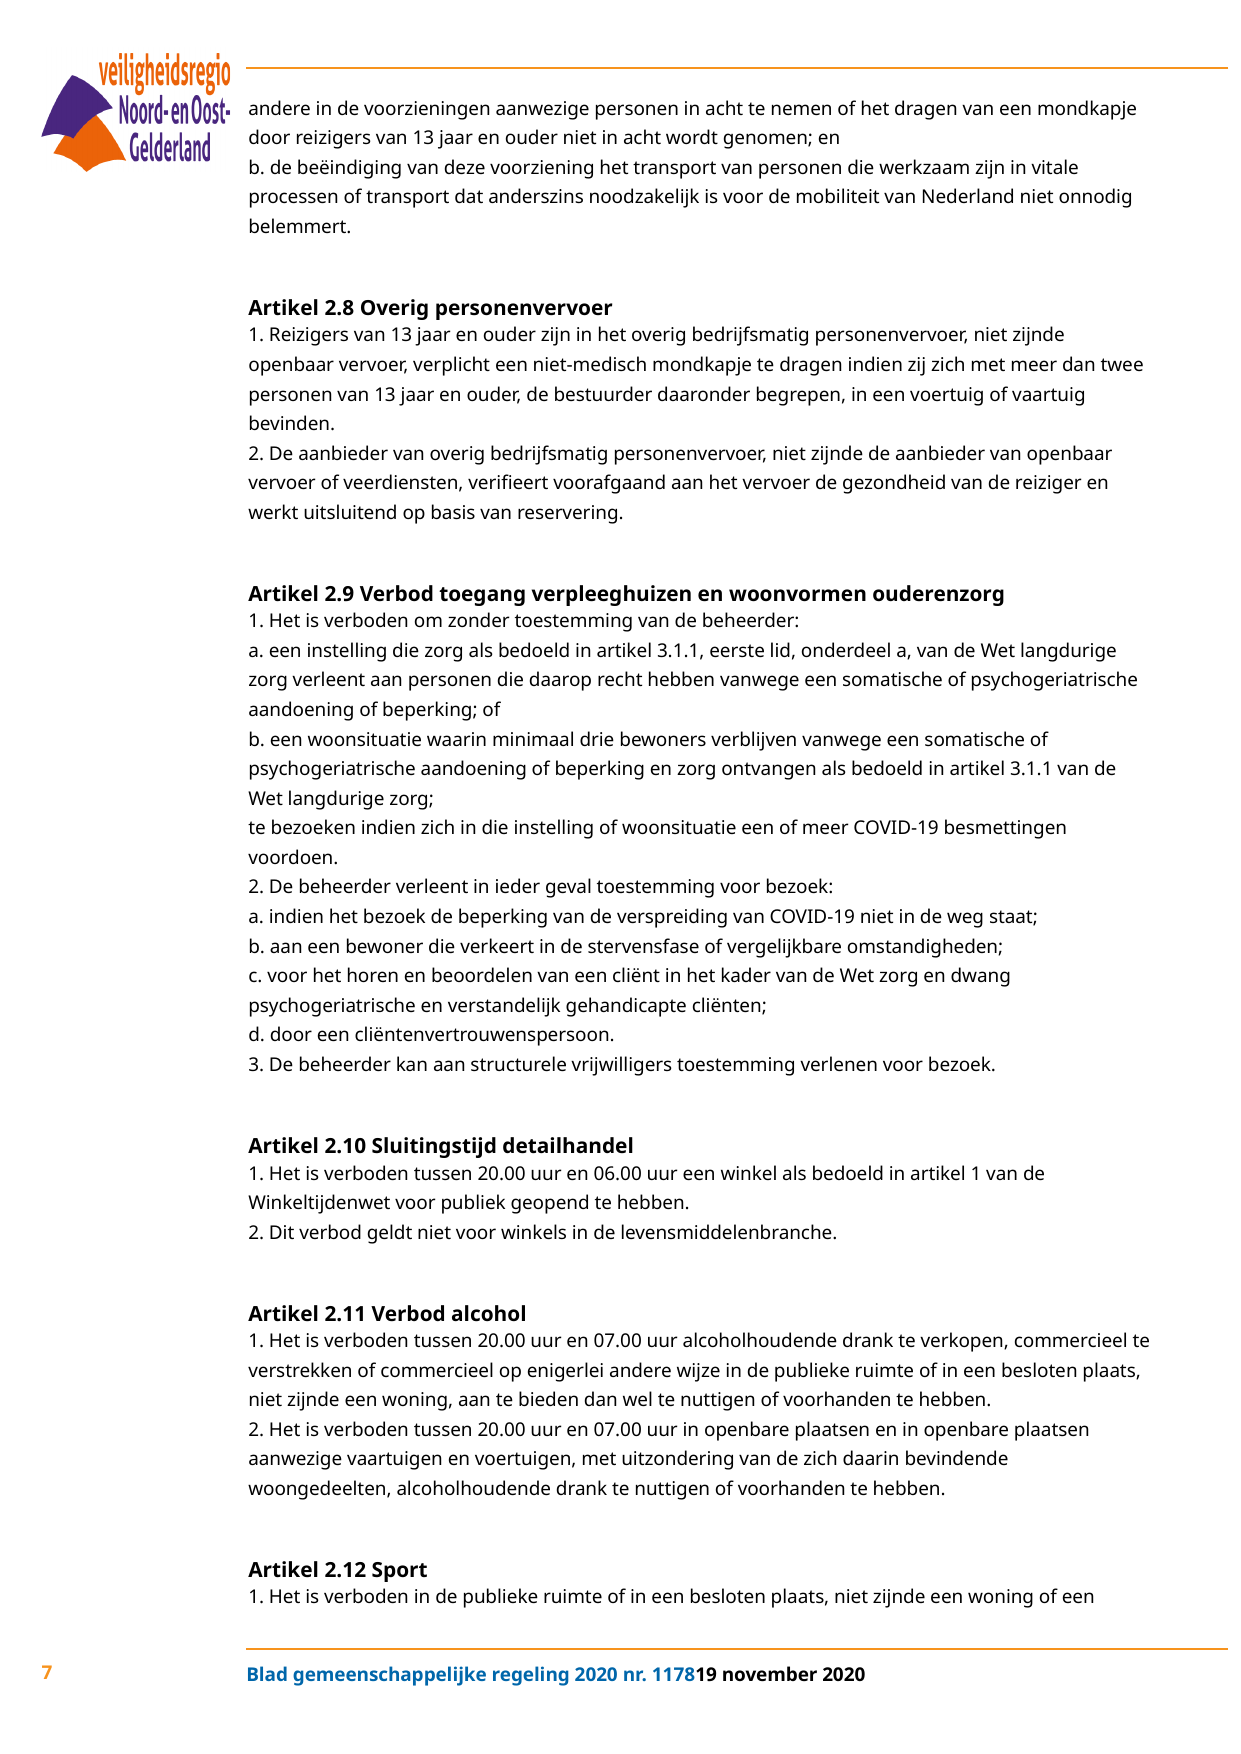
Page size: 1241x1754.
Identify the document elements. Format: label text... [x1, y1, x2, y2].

text 1. Het is verboden tussen 20.00 uur en 06.00 uur een winkel als bedoeld in artikel 1 van de Winkeltijdenwet voor publiek geopend te hebben. [248, 1160, 1152, 1215]
text Artikel 2.9 Verbod toegang verpleeghuizen en woonvormen ouderenzorg [248, 579, 1152, 607]
text 1. Het is verboden in de publieke ruimte of in een besloten plaats, niet zijnde een woning of een [248, 1584, 1152, 1609]
text Artikel 2.8 Overig personenvervoer [248, 293, 1152, 322]
text andere in de voorzieningen aanwezige personen in acht te nemen of het dragen van een mondkapje door reizigers van 13 jaar en ouder niet in acht wordt genomen; en [248, 95, 1152, 150]
text 1. Het is verboden om zonder toestemming van de beheerder: [248, 607, 1152, 633]
text a. een instelling die zorg als bedoeld in artikel 3.1.1, eerste lid, onderdeel a, van de Wet langdurige zorg verleent aan personen die daarop recht hebben vanwege een somatische of psychogeriatrische aandoening of beperking; of [248, 637, 1152, 722]
text b. een woonsituatie waarin minimaal drie bewoners verblijven vanwege een somatische of psychogeriatrische aandoening of beperking en zorg ontvangen als bedoeld in artikel 3.1.1 van de Wet langdurige zorg; [248, 726, 1152, 811]
text a. indien het bezoek de beperking van de verspreiding van COVID-19 niet in de weg staat; [248, 903, 1152, 929]
text 3. De beheerder kan aan structurele vrijwilligers toestemming verlenen voor bezoek. [248, 1051, 1152, 1077]
text 2. De aanbieder van overig bedrijfsmatig personenvervoer, niet zijnde de aanbieder van openbaar vervoer of veerdiensten, verifieert voorafgaand aan het vervoer de gezondheid van de reiziger en werkt uitsluitend op basis van reservering. [248, 440, 1152, 525]
text 1. Reizigers van 13 jaar en ouder zijn in het overig bedrijfsmatig personenvervoer, niet zijnde openbaar vervoer, verplicht een niet-medisch mondkapje te dragen indien zij zich met meer dan twee personen van 13 jaar en ouder, de bestuurder daaronder begrepen, in een voertuig of vaartuig bevinden. [248, 322, 1152, 436]
text c. voor het horen en beoordelen van een cliënt in het kader van de Wet zorg en dwang psychogeriatrische en verstandelijk gehandicapte cliënten; [248, 962, 1152, 1018]
text Artikel 2.10 Sluitingstijd detailhandel [248, 1131, 1152, 1160]
text b. de beëindiging van deze voorziening het transport van personen die werkzaam zijn in vitale processen of transport dat anderszins noodzakelijk is voor de mobiliteit van Nederland niet onnodig belemmert. [248, 154, 1152, 239]
text 1. Het is verboden tussen 20.00 uur en 07.00 uur alcoholhoudende drank te verkopen, commercieel te verstrekken of commercieel op enigerlei andere wijze in de publieke ruimte of in een besloten plaats, niet zijnde een woning, aan te bieden dan wel te nuttigen of voorhanden te hebben. [248, 1327, 1152, 1412]
text 2. Het is verboden tussen 20.00 uur en 07.00 uur in openbare plaatsen en in openbare plaatsen aanwezige vaartuigen en voertuigen, met uitzondering van de zich daarin bevindende woongedeelten, alcoholhoudende drank te nuttigen of voorhanden te hebben. [248, 1416, 1152, 1501]
text te bezoeken indien zich in die instelling of woonsituatie een of meer COVID-19 besmettingen voordoen. [248, 814, 1152, 870]
text Artikel 2.11 Verbod alcohol [248, 1299, 1152, 1327]
picture [41, 47, 231, 172]
text 2. Dit verbod geldt niet voor winkels in de levensmiddelenbranche. [248, 1219, 1152, 1244]
text b. aan een bewoner die verkeert in de stervensfase of vergelijkbare omstandigheden; [248, 933, 1152, 959]
text Artikel 2.12 Sport [248, 1555, 1152, 1584]
text 2. De beheerder verleent in ieder geval toestemming voor bezoek: [248, 874, 1152, 899]
text d. door een cliëntenvertrouwenspersoon. [248, 1022, 1152, 1047]
